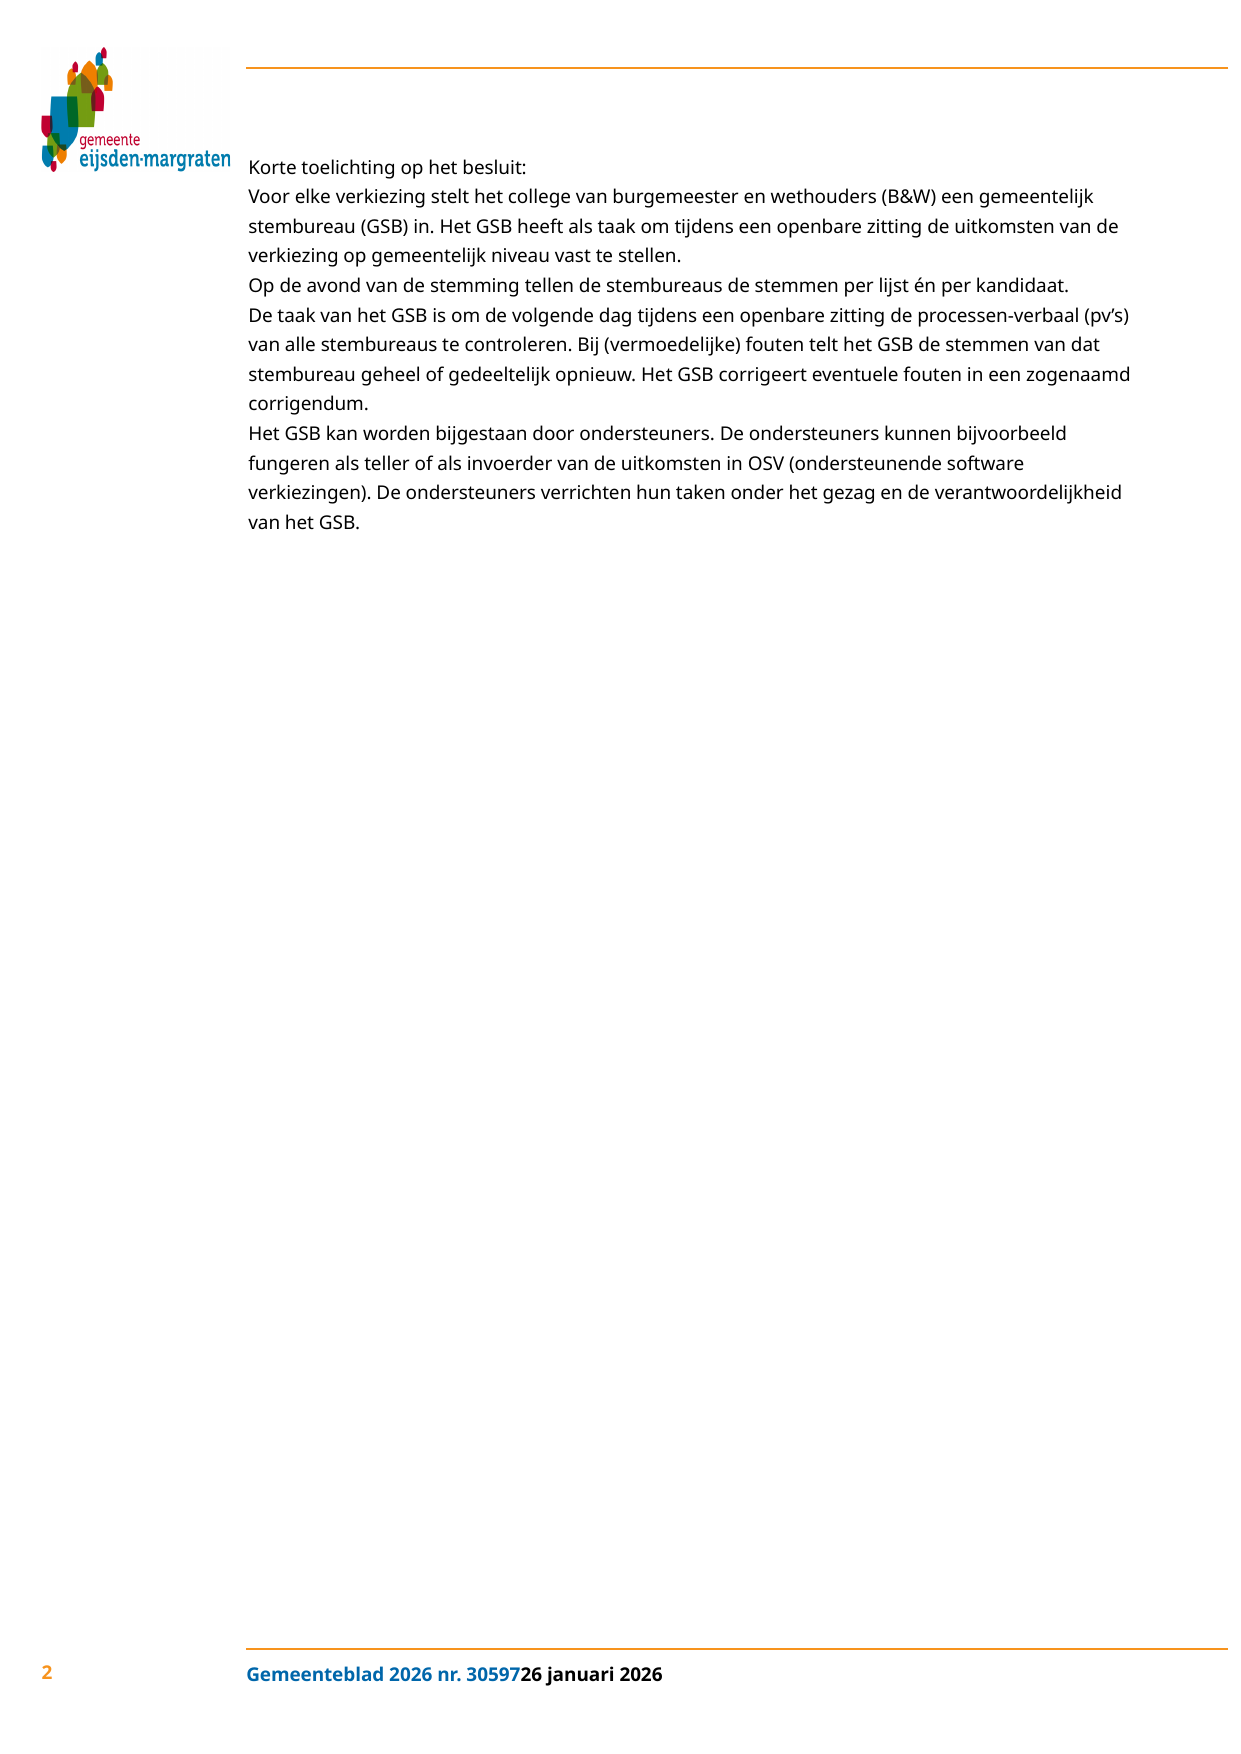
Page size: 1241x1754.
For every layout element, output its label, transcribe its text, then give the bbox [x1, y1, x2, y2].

text De taak van het GSB is om de volgende dag tijdens een openbare zitting de processen-verbaal (pv’s) van alle stembureaus te controleren. Bij (vermoedelijke) fouten telt het GSB de stemmen van dat stembureau geheel of gedeeltelijk opnieuw. Het GSB corrigeert eventuele fouten in een zogenaamd corrigendum. [248, 302, 1152, 416]
text Korte toelichting op het besluit: [248, 154, 1152, 180]
text Op de avond van de stemming tellen de stembureaus de stemmen per lijst én per kandidaat. [248, 272, 1152, 298]
text Het GSB kan worden bijgestaan door ondersteuners. De ondersteuners kunnen bijvoorbeeld fungeren als teller of als invoerder van de uitkomsten in OSV (ondersteunende software verkiezingen). De ondersteuners verrichten hun taken onder het gezag en de verantwoordelijkheid van het GSB. [248, 420, 1152, 535]
picture [41, 47, 231, 172]
text Voor elke verkiezing stelt het college van burgemeester en wethouders (B&W) een gemeentelijk stembureau (GSB) in. Het GSB heeft als taak om tijdens een openbare zitting de uitkomsten van de verkiezing op gemeentelijk niveau vast te stellen. [248, 183, 1152, 268]
